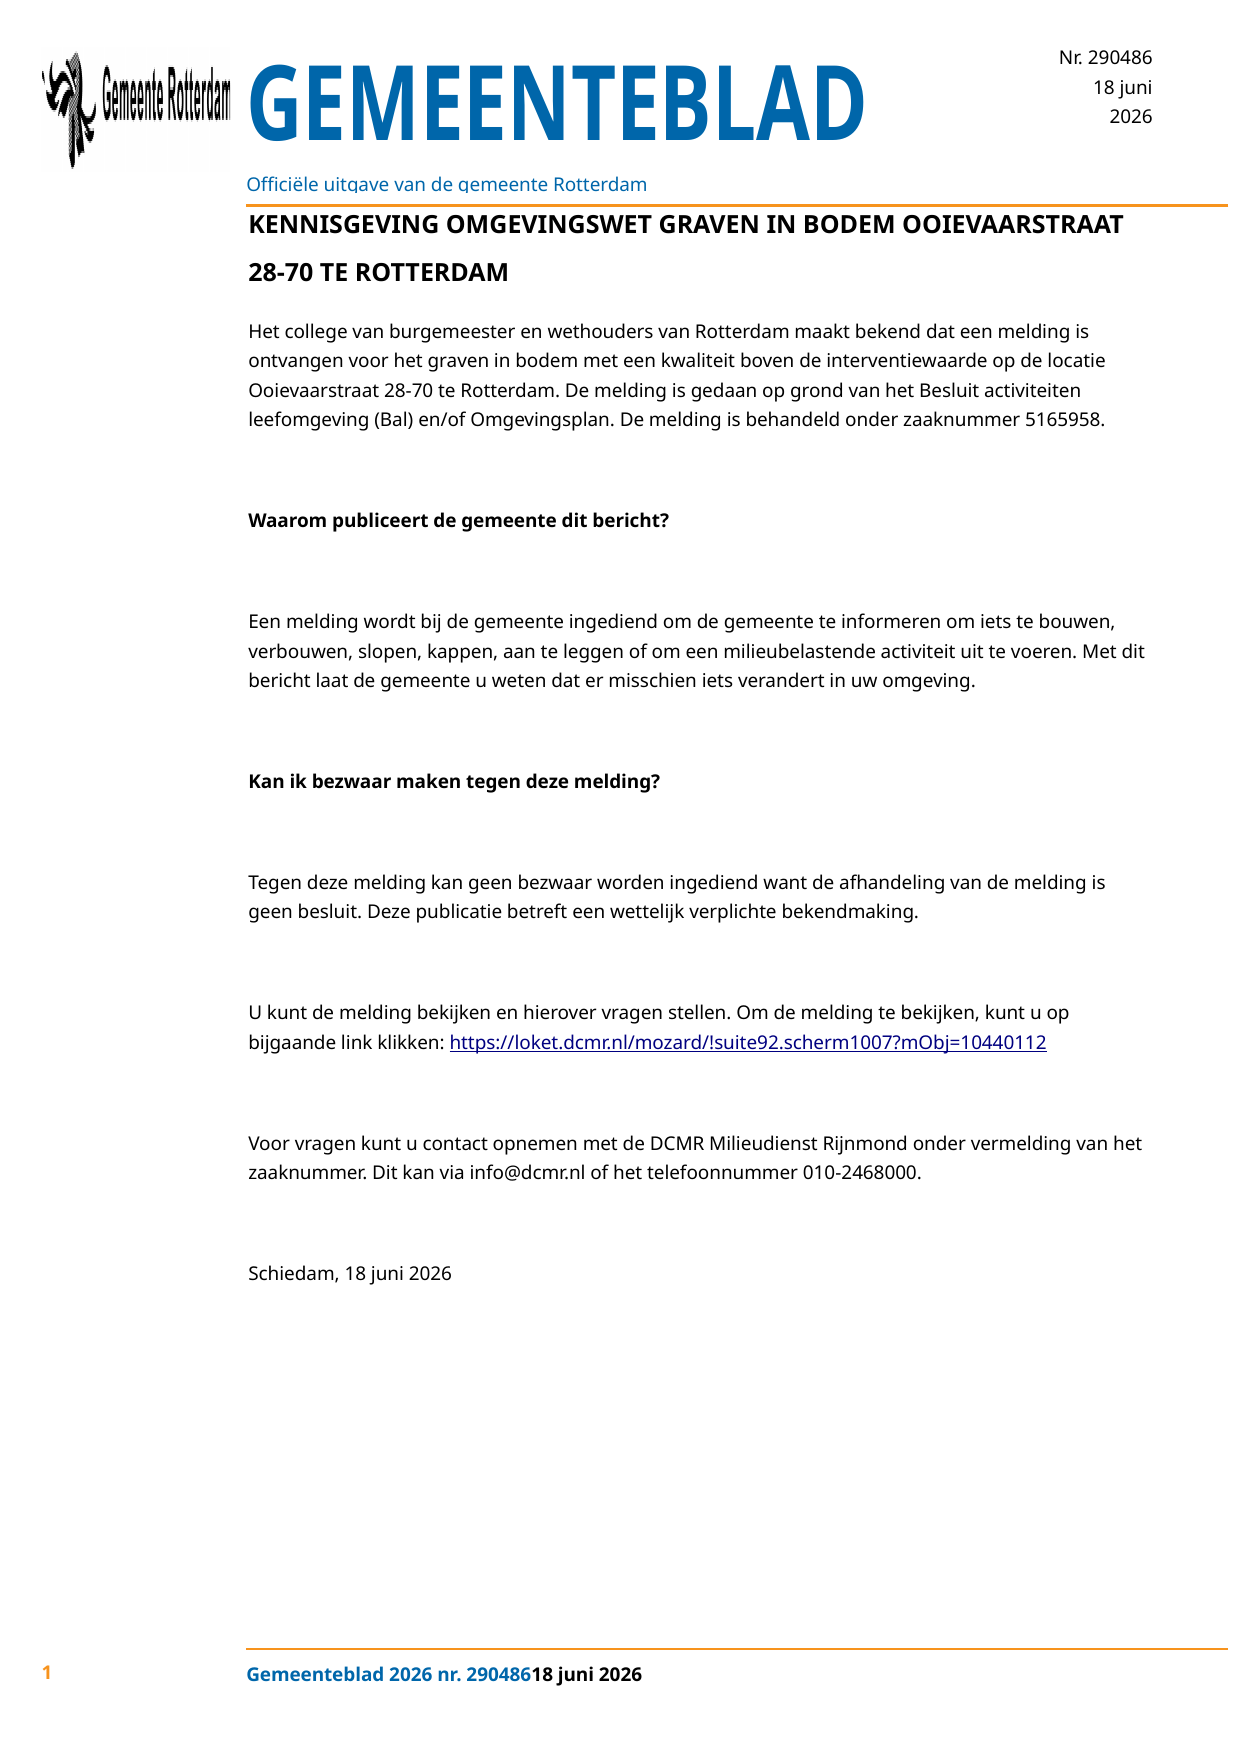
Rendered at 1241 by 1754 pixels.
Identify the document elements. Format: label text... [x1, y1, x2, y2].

text Voor vragen kunt u contact opnemen met de DCMR Milieudienst Rijnmond onder vermelding van het zaaknummer. Dit kan via info@dcmr.nl of het telefoonnummer 010‑2468000. [248, 1130, 1152, 1185]
text Het college van burgemeester en wethouders van Rotterdam maakt bekend dat een melding is ontvangen voor het graven in bodem met een kwaliteit boven de interventiewaarde op de locatie Ooievaarstraat 28-70 te Rotterdam. De melding is gedaan op grond van het Besluit activiteiten leefomgeving (Bal) en/of Omgevingsplan. De melding is behandeld onder zaaknummer 5165958. [248, 318, 1152, 432]
text Een melding wordt bij de gemeente ingediend om de gemeente te informeren om iets te bouwen, verbouwen, slopen, kappen, aan te leggen of om een milieubelastende activiteit uit te voeren. Met dit bericht laat de gemeente u weten dat er misschien iets verandert in uw omgeving. [248, 608, 1152, 693]
picture [41, 47, 231, 172]
text KENNISGEVING OMGEVINGSWET GRAVEN IN BODEM OOIEVAARSTRAAT 28-70 TE ROTTERDAM [248, 207, 1152, 288]
text U kunt de melding bekijken en hierover vragen stellen. Om de melding te bekijken, kunt u op bijgaande link klikken: https://loket.dcmr.nl/mozard/!suite92.scherm1007?mObj=10440112 [248, 999, 1152, 1055]
text Waarom publiceert de gemeente dit bericht? [248, 507, 1152, 533]
text Tegen deze melding kan geen bezwaar worden ingediend want de afhandeling van de melding is geen besluit. Deze publicatie betreft een wettelijk verplichte bekendmaking. [248, 869, 1152, 924]
text Kan ik bezwaar maken tegen deze melding? [248, 768, 1152, 794]
text Schiedam, 18 juni 2026 [248, 1260, 1152, 1286]
